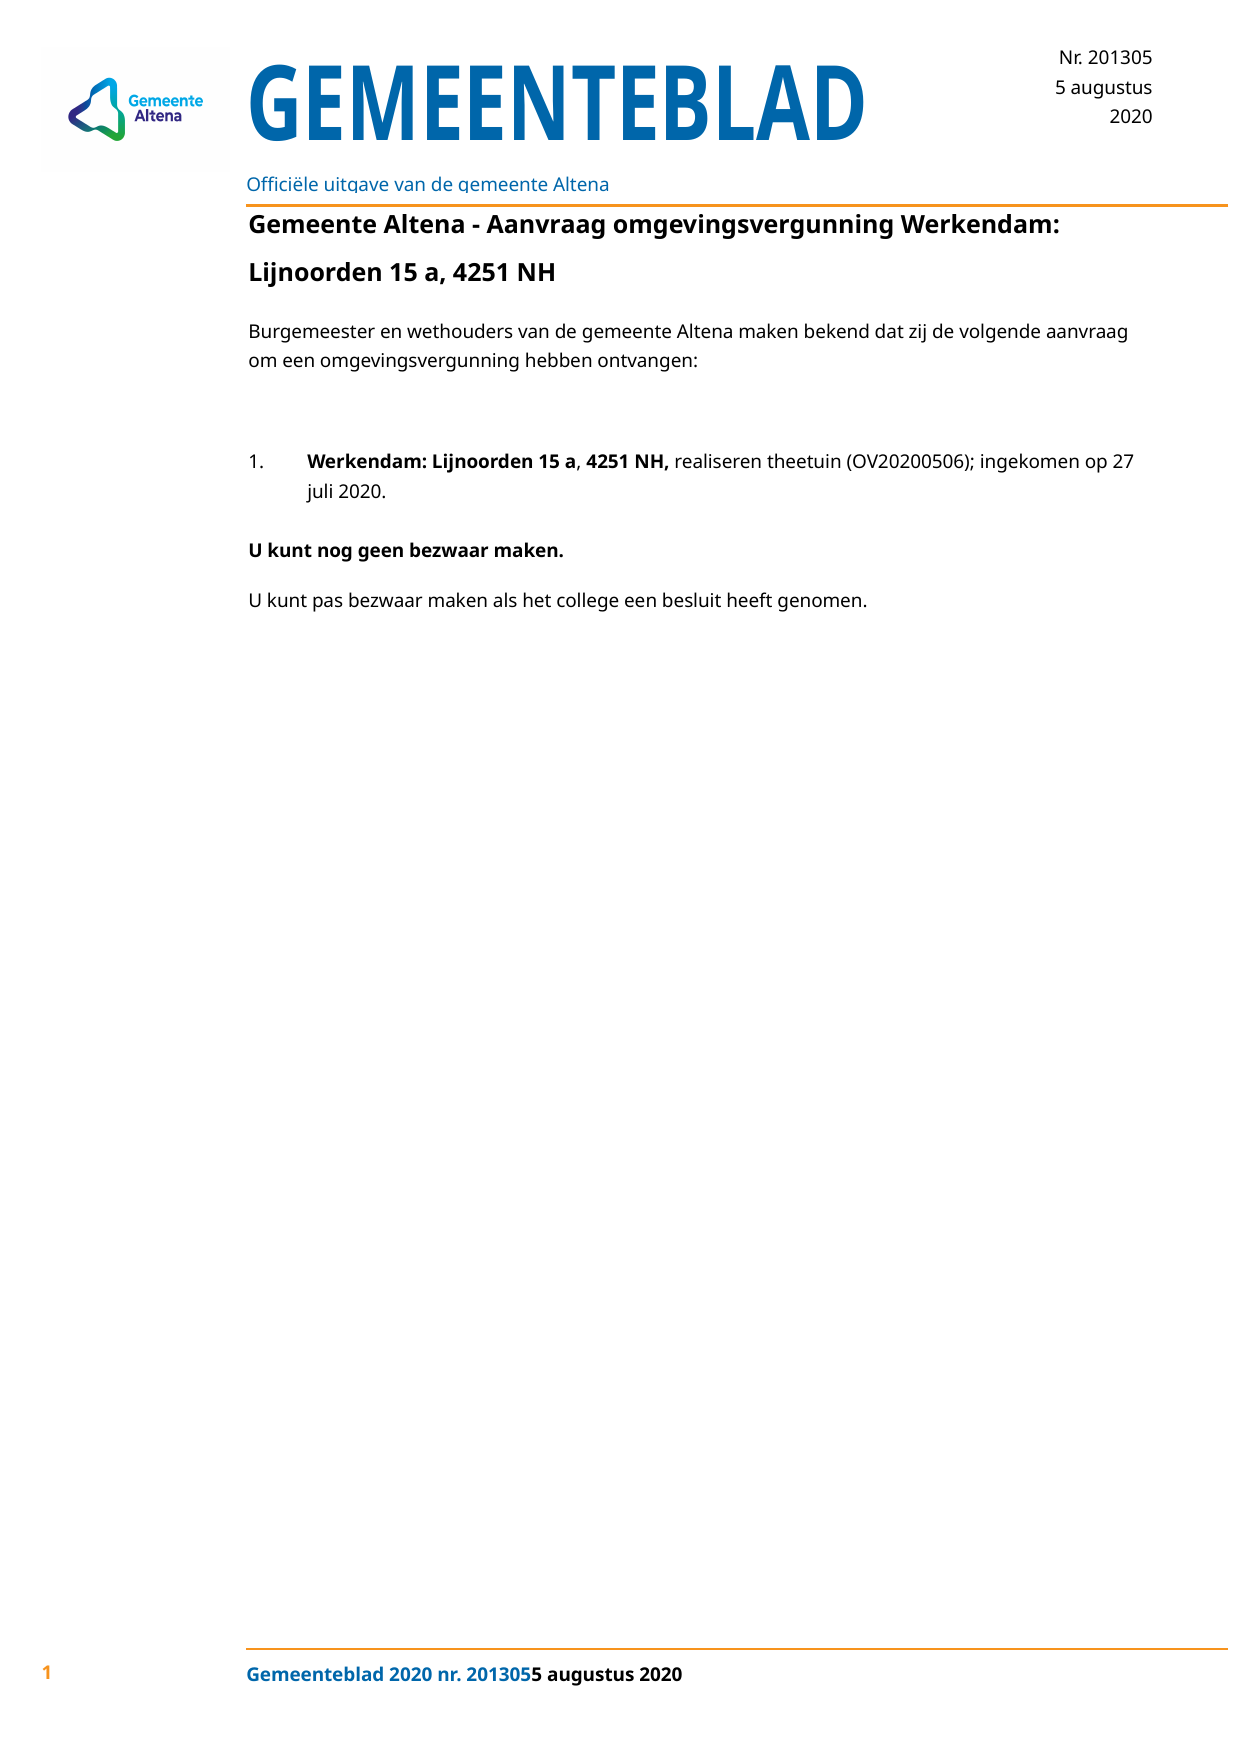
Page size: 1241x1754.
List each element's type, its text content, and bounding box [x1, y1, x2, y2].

text U kunt pas bezwaar maken als het college een besluit heeft genomen. [248, 587, 1152, 613]
text Gemeente Altena - Aanvraag omgevingsvergunning Werkendam: Lijnoorden 15 a, 4251 NH [248, 207, 1152, 288]
list Werkendam: Lijnoorden 15 a, 4251 NH, realiseren theetuin (OV20200506); ingekomen op 27 juli 2020. [248, 448, 1152, 504]
text U kunt nog geen bezwaar maken. [248, 537, 1152, 563]
text Burgemeester en wethouders van de gemeente Altena maken bekend dat zij de volgende aanvraag om een omgevingsvergunning hebben ontvangen: [248, 318, 1152, 373]
picture [41, 47, 231, 172]
